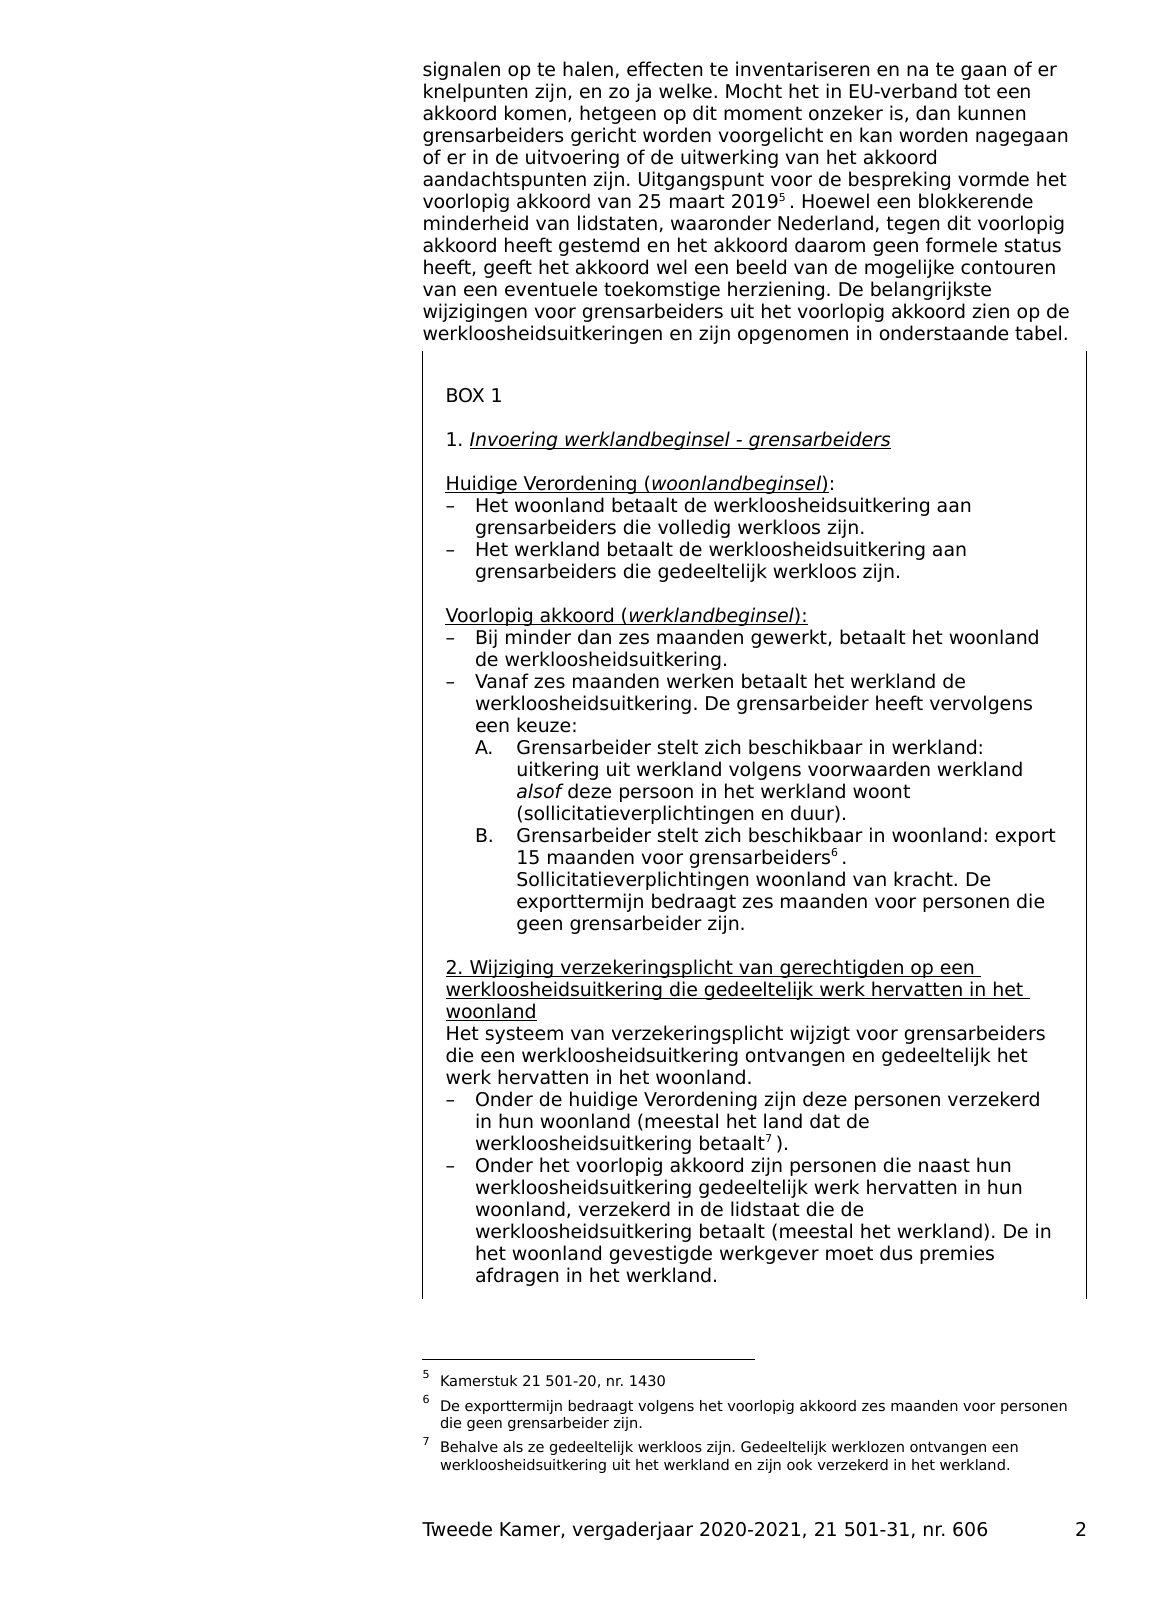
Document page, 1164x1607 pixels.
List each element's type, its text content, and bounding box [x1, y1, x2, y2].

table_header BOX 1 1. Invoering werklandbeginsel - grensarbeiders Huidige Verordening (woonlandbeginsel): – Het woonland betaalt de werkloosheidsuitkering aan grensarbeiders die volledig werkloos zijn. – Het werkland betaalt de werkloosheidsuitkering aan grensarbeiders die gedeeltelijk werkloos zijn. Voorlopig akkoord (werklandbeginsel): – Bij minder dan zes maanden gewerkt, betaalt het woonland de werkloosheidsuitkering. – Vanaf zes maanden werken betaalt het werkland de werkloosheidsuitkering. De grensarbeider heeft vervolgens een keuze: A. Grensarbeider stelt zich beschikbaar in werkland: uitkering uit werkland volgens voorwaarden werkland alsof deze persoon in het werkland woont (sollicitatieverplichtingen en duur). B. Grensarbeider stelt zich beschikbaar in woonland: export 15 maanden voor grensarbeiders. Sollicitatieverplichtingen woonland van kracht. De exporttermijn bedraagt zes maanden voor personen die geen grensarbeider zijn. 2. Wijziging verzekeringsplicht van gerechtigden op een werkloosheidsuitkering die gedeeltelijk werk hervatten in het woonland Het systeem van verzekeringsplicht wijzigt voor grensarbeiders die een werkloosheidsuitkering ontvangen en gedeeltelijk het werk hervatten in het woonland. – Onder de huidige Verordening zijn deze personen verzekerd in hun woonland (meestal het land dat de werkloosheidsuitkering betaalt). – Onder het voorlopig akkoord zijn personen die naast hun werkloosheidsuitkering gedeeltelijk werk hervatten in hun woonland, verzekerd in de lidstaat die de werkloosheidsuitkering betaalt (meestal het werkland). De in het woonland gevestigde werkgever moet dus premies afdragen in het werkland. [423, 351, 1086, 1298]
text signalen op te halen, effecten te inventariseren en na te gaan of er knelpunten zijn, en zo ja welke. Mocht het in EU-verband tot een akkoord komen, hetgeen op dit moment onzeker is, dan kunnen grensarbeiders gericht worden voorgelicht en kan worden nagegaan of er in de uitvoering of de uitwerking van het akkoord aandachtspunten zijn. Uitgangspunt voor de bespreking vormde het voorlopig akkoord van 25 maart 2019. Hoewel een blokkerende minderheid van lidstaten, waaronder Nederland, tegen dit voorlopig akkoord heeft gestemd en het akkoord daarom geen formele status heeft, geeft het akkoord wel een beeld van de mogelijke contouren van een eventuele toekomstige herziening. De belangrijkste wijzigingen voor grensarbeiders uit het voorlopig akkoord zien op de werkloosheidsuitkeringen en zijn opgenomen in onderstaande tabel. [422, 59, 1087, 345]
text Kamerstuk 21 501-20, nr. 1430 [422, 1368, 1087, 1391]
